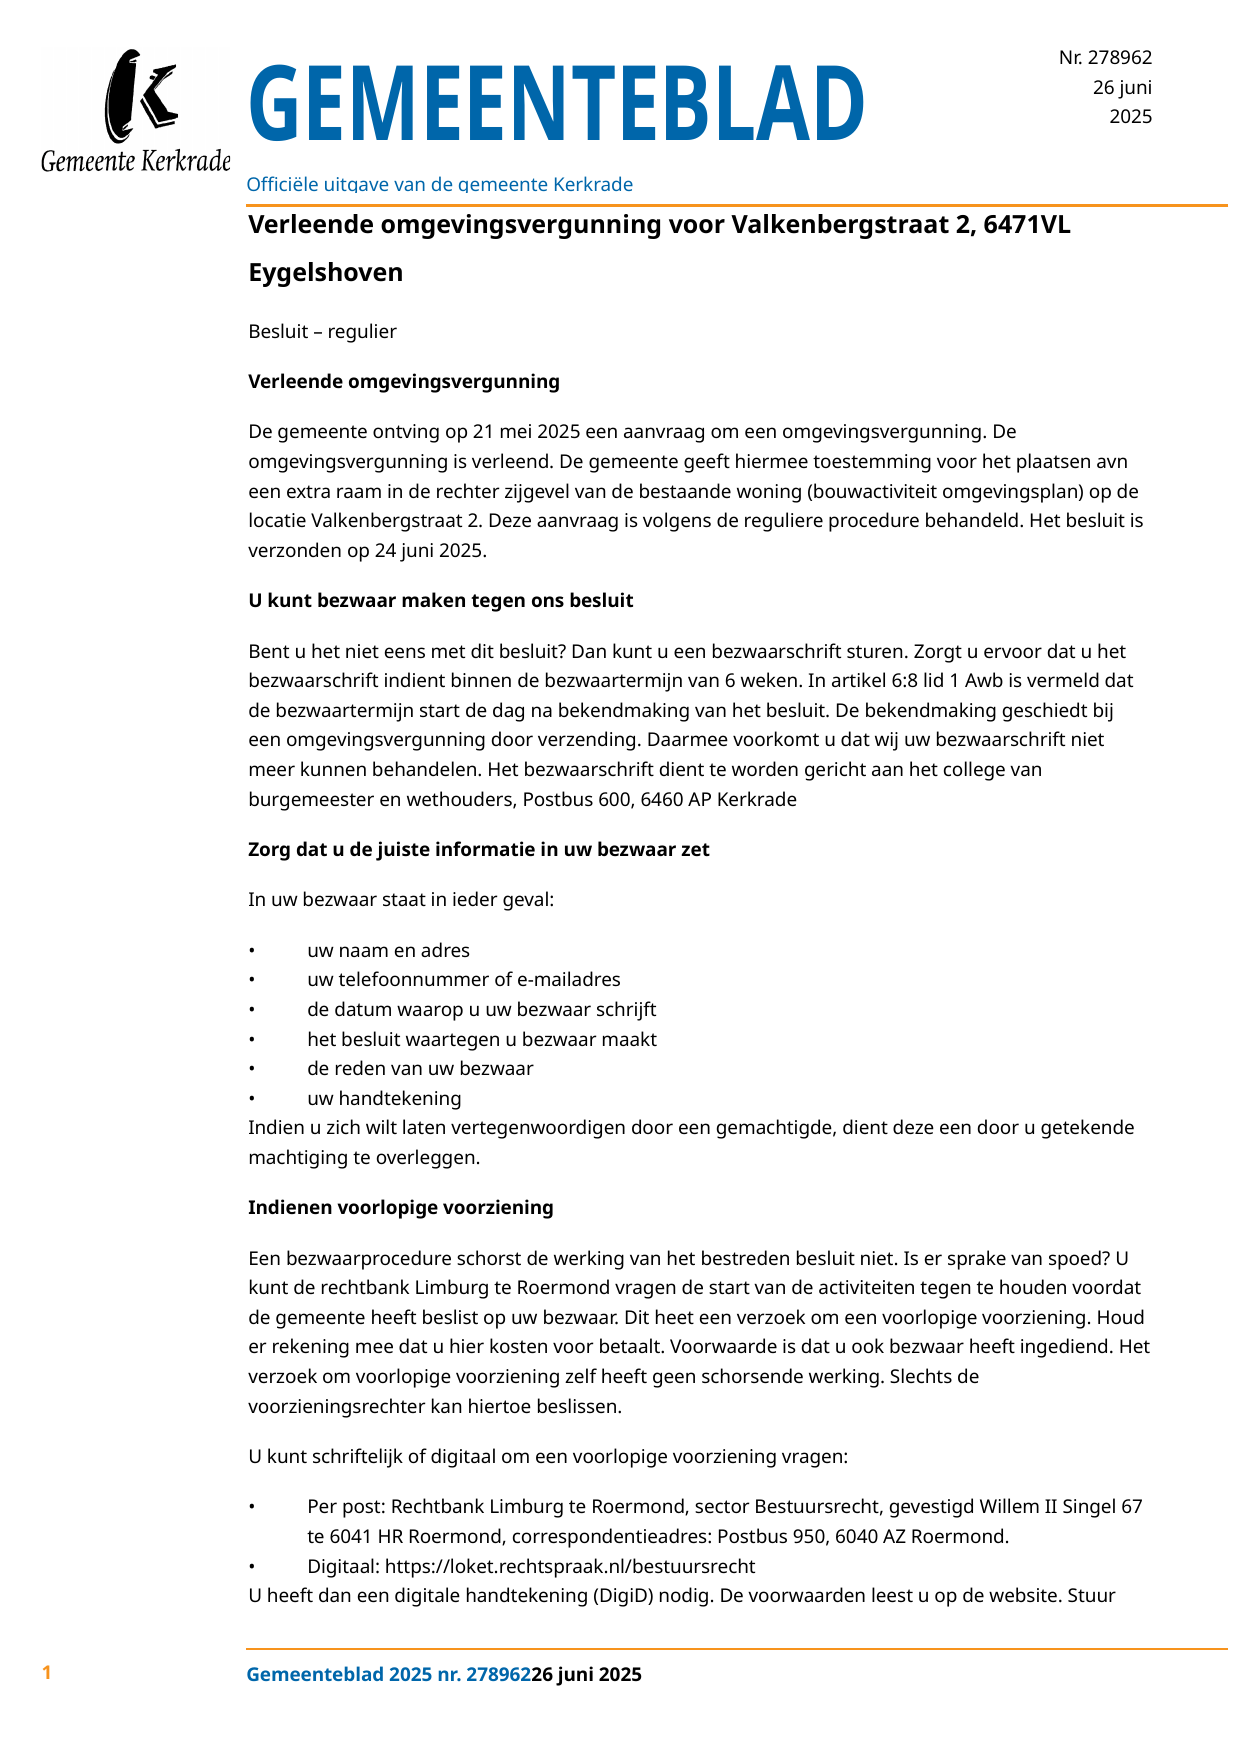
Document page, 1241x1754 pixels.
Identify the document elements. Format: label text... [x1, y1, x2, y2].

list uw handtekening [248, 1085, 1152, 1111]
list de datum waarop u uw bezwaar schrijft [248, 996, 1152, 1022]
text Indienen voorlopige voorziening [248, 1194, 1152, 1220]
text Zorg dat u de juiste informatie in uw bezwaar zet [248, 836, 1152, 862]
text Bent u het niet eens met dit besluit? Dan kunt u een bezwaarschrift sturen. Zorgt u ervoor dat u het bezwaarschrift indient binnen de bezwaartermijn van 6 weken. In artikel 6:8 lid 1 Awb is vermeld dat de bezwaartermijn start de dag na bekendmaking van het besluit. De bekendmaking geschiedt bij een omgevingsvergunning door verzending. Daarmee voorkomt u dat wij uw bezwaarschrift niet meer kunnen behandelen. Het bezwaarschrift dient te worden gericht aan het college van burgemeester en wethouders, Postbus 600, 6460 AP Kerkrade [248, 638, 1152, 812]
text Verleende omgevingsvergunning voor Valkenbergstraat 2, 6471VL Eygelshoven [248, 207, 1152, 288]
text Indien u zich wilt laten vertegenwoordigen door een gemachtigde, dient deze een door u getekende machtiging te overleggen. [248, 1114, 1152, 1170]
list uw naam en adres [248, 937, 1152, 963]
text Besluit – regulier [248, 318, 1152, 344]
list de reden van uw bezwaar [248, 1055, 1152, 1081]
text U kunt bezwaar maken tegen ons besluit [248, 587, 1152, 613]
text U heeft dan een digitale handtekening (DigiD) nodig. De voorwaarden leest u op de website. Stuur [248, 1582, 1152, 1608]
text Een bezwaarprocedure schorst de werking van het bestreden besluit niet. Is er sprake van spoed? U kunt de rechtbank Limburg te Roermond vragen de start van de activiteiten tegen te houden voordat de gemeente heeft beslist op uw bezwaar. Dit heet een verzoek om een voorlopige voorziening. Houd er rekening mee dat u hier kosten voor betaalt. Voorwaarde is dat u ook bezwaar heeft ingediend. Het verzoek om voorlopige voorziening zelf heeft geen schorsende werking. Slechts de voorzieningsrechter kan hiertoe beslissen. [248, 1245, 1152, 1419]
text Verleende omgevingsvergunning [248, 368, 1152, 394]
text In uw bezwaar staat in ieder geval: [248, 887, 1152, 912]
list uw telefoonnummer of e-mailadres [248, 967, 1152, 992]
list Digitaal: https://loket.rechtspraak.nl/bestuursrecht [248, 1553, 1152, 1579]
text U kunt schriftelijk of digitaal om een voorlopige voorziening vragen: [248, 1443, 1152, 1469]
picture [41, 47, 231, 172]
list Per post: Rechtbank Limburg te Roermond, sector Bestuursrecht, gevestigd Willem II Singel 67 te 6041 HR Roermond, correspondentieadres: Postbus 950, 6040 AZ Roermond. [248, 1494, 1152, 1549]
text De gemeente ontving op 21 mei 2025 een aanvraag om een omgevingsvergunning. De omgevingsvergunning is verleend. De gemeente geeft hiermee toestemming voor het plaatsen avn een extra raam in de rechter zijgevel van de bestaande woning (bouwactiviteit omgevingsplan) op de locatie Valkenbergstraat 2. Deze aanvraag is volgens de reguliere procedure behandeld. Het besluit is verzonden op 24 juni 2025. [248, 419, 1152, 563]
list het besluit waartegen u bezwaar maakt [248, 1026, 1152, 1052]
